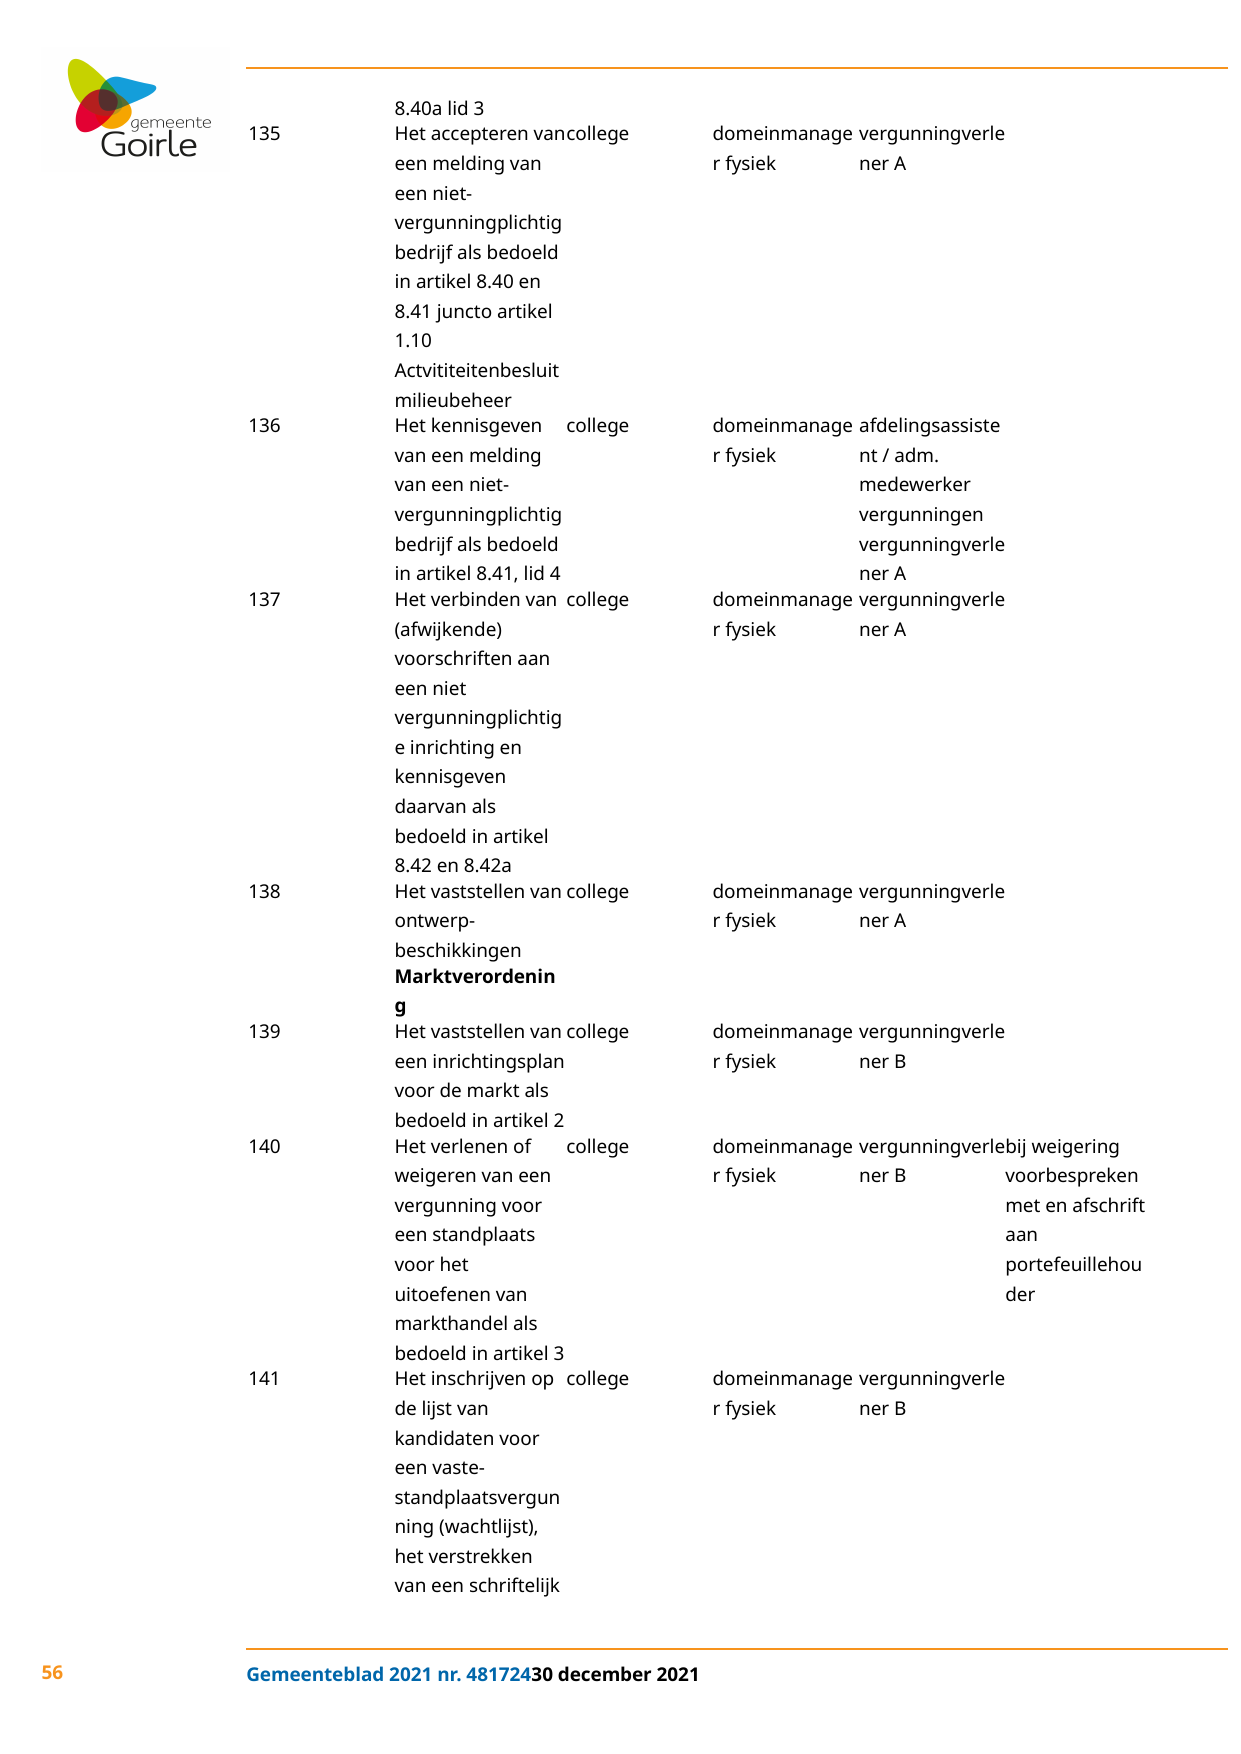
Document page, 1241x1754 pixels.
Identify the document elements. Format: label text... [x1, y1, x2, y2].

table_cell bij weigering voorbespreken met en afschrift aan portefeuillehouder [1005, 1133, 1152, 1366]
table_cell [566, 963, 712, 1018]
table_cell 141 [248, 1366, 394, 1598]
table_cell [1005, 95, 1152, 121]
table_cell Marktverordening [394, 963, 566, 1018]
table_cell vergunningverlener A [859, 878, 1005, 963]
table_cell college [566, 1018, 712, 1133]
table_cell [248, 95, 394, 121]
table_cell [1005, 413, 1152, 586]
table_cell [1005, 586, 1152, 878]
table_cell Het verbinden van (afwijkende) voorschriften aan een niet vergunningplichtige inrichting en kennisgeven daarvan als bedoeld in artikel 8.42 en 8.42a [394, 586, 566, 878]
table_cell Het verlenen of weigeren van een vergunning voor een standplaats voor het uitoefenen van markthandel als bedoeld in artikel 3 [394, 1133, 566, 1366]
table_cell 137 [248, 586, 394, 878]
table_cell domeinmanager fysiek [713, 413, 859, 586]
table_cell Het vaststellen van ontwerp-beschikkingen [394, 878, 566, 963]
table_cell Het vaststellen van een inrichtingsplan voor de markt als bedoeld in artikel 2 [394, 1018, 566, 1133]
table_cell domeinmanager fysiek [713, 121, 859, 412]
table_cell [1005, 878, 1152, 963]
table_cell [713, 963, 859, 1018]
table_cell 136 [248, 413, 394, 586]
table_cell domeinmanager fysiek [713, 1366, 859, 1598]
table_cell Het inschrijven op de lijst van kandidaten voor een vaste-standplaatsvergunning (wachtlijst), het verstrekken van een schriftelijk [394, 1366, 566, 1598]
table_cell college [566, 878, 712, 963]
picture [41, 47, 231, 172]
table_cell vergunningverlener B [859, 1018, 1005, 1133]
table_cell college [566, 1133, 712, 1366]
table_cell vergunningverlener B [859, 1366, 1005, 1598]
table_cell 138 [248, 878, 394, 963]
table_cell [713, 95, 859, 121]
table_cell Het kennisgeven van een melding van een niet-vergunningplichtig bedrijf als bedoeld in artikel 8.41, lid 4 [394, 413, 566, 586]
table_cell vergunningverlener B [859, 1133, 1005, 1366]
table_cell domeinmanager fysiek [713, 1133, 859, 1366]
table_cell domeinmanager fysiek [713, 878, 859, 963]
table_cell afdelingsassistent / adm. medewerker vergunningen vergunningverlener A [859, 413, 1005, 586]
table_cell 139 [248, 1018, 394, 1133]
table_cell vergunningverlener A [859, 121, 1005, 412]
table_cell college [566, 1366, 712, 1598]
table_cell [1005, 1018, 1152, 1133]
table_cell [1005, 121, 1152, 412]
table_cell [859, 963, 1005, 1018]
table_cell college [566, 413, 712, 586]
table_cell Het accepteren van een melding van een niet-vergunningplichtig bedrijf als bedoeld in artikel 8.40 en 8.41 juncto artikel 1.10 Actvititeitenbesluit milieubeheer [394, 121, 566, 412]
table_cell 8.40a lid 3 [394, 95, 566, 121]
table_cell [859, 95, 1005, 121]
table_cell [1005, 963, 1152, 1018]
table_cell vergunningverlener A [859, 586, 1005, 878]
table_cell 135 [248, 121, 394, 412]
table_cell [1005, 1366, 1152, 1598]
table_cell 140 [248, 1133, 394, 1366]
table_cell [566, 95, 712, 121]
table_cell college [566, 586, 712, 878]
table_cell college [566, 121, 712, 412]
table_cell [248, 963, 394, 1018]
table_cell domeinmanager fysiek [713, 586, 859, 878]
table_cell domeinmanager fysiek [713, 1018, 859, 1133]
